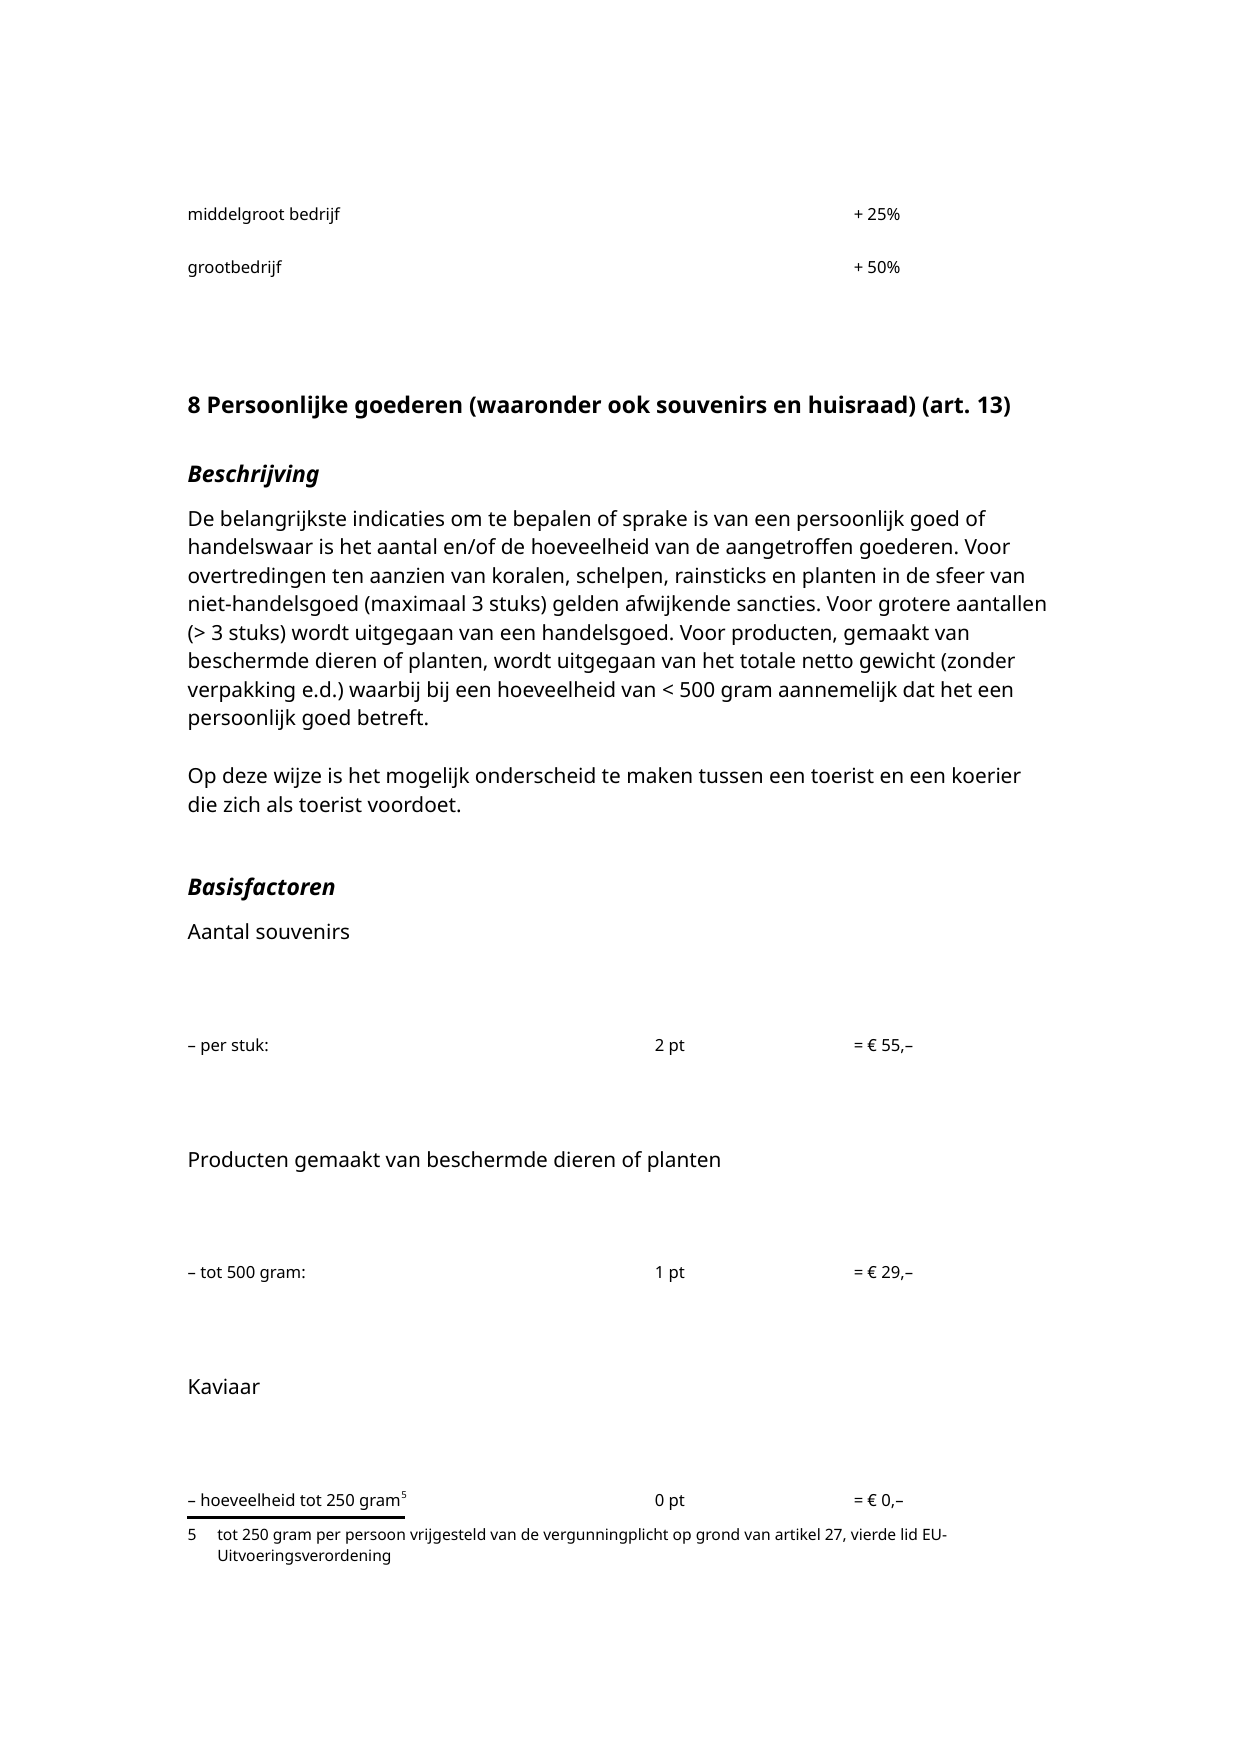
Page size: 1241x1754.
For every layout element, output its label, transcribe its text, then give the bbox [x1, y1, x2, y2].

table_cell + 25% [854, 203, 1053, 255]
subtitle Basisfactoren [187, 871, 1053, 902]
text De belangrijkste indicaties om te bepalen of sprake is van een persoonlijk goed of handelswaar is het aantal en/of de hoeveelheid van de aangetroffen goederen. Voor overtredingen ten aanzien van koralen, schelpen, rainsticks en planten in de sfeer van niet-handelsgoed (maximaal 3 stuks) gelden afwijkende sancties. Voor grotere aantallen (> 3 stuks) wordt uitgegaan van een handelsgoed. Voor producten, gemaakt van beschermde dieren of planten, wordt uitgegaan van het totale netto gewicht (zonder verpakking e.d.) waarbij bij een hoeveelheid van < 500 gram aannemelijk dat het een persoonlijk goed betreft. [187, 504, 1053, 732]
table_cell grootbedrijf [188, 255, 853, 308]
subtitle 8 Persoonlijke goederen (waaronder ook souvenirs en huisraad) (art. 13) [187, 389, 1053, 420]
table_cell middelgroot bedrijf [188, 203, 853, 255]
text Op deze wijze is het mogelijk onderscheid te maken tussen een toerist en een koerier die zich als toerist voordoet. [187, 762, 1053, 818]
text Kaviaar [187, 1372, 1053, 1401]
table_header = € 55,– [854, 1034, 1053, 1086]
table_header = € 29,– [854, 1261, 1053, 1314]
table_header 2 pt [655, 1034, 853, 1086]
table_header – tot 500 gram: [188, 1261, 654, 1314]
table_header = € 0,– [854, 1489, 1053, 1511]
table_header 0 pt [655, 1489, 853, 1511]
text Aantal souvenirs [187, 917, 1053, 946]
table_header 1 pt [655, 1261, 853, 1314]
table_cell [188, 150, 853, 203]
text Producten gemaakt van beschermde dieren of planten [187, 1145, 1053, 1173]
table_header – hoeveelheid tot 250 gram [188, 1489, 654, 1511]
table_cell [854, 150, 1053, 203]
table_header – per stuk: [188, 1034, 654, 1086]
subtitle Beschrijving [187, 458, 1053, 489]
table_cell + 50% [854, 255, 1053, 308]
